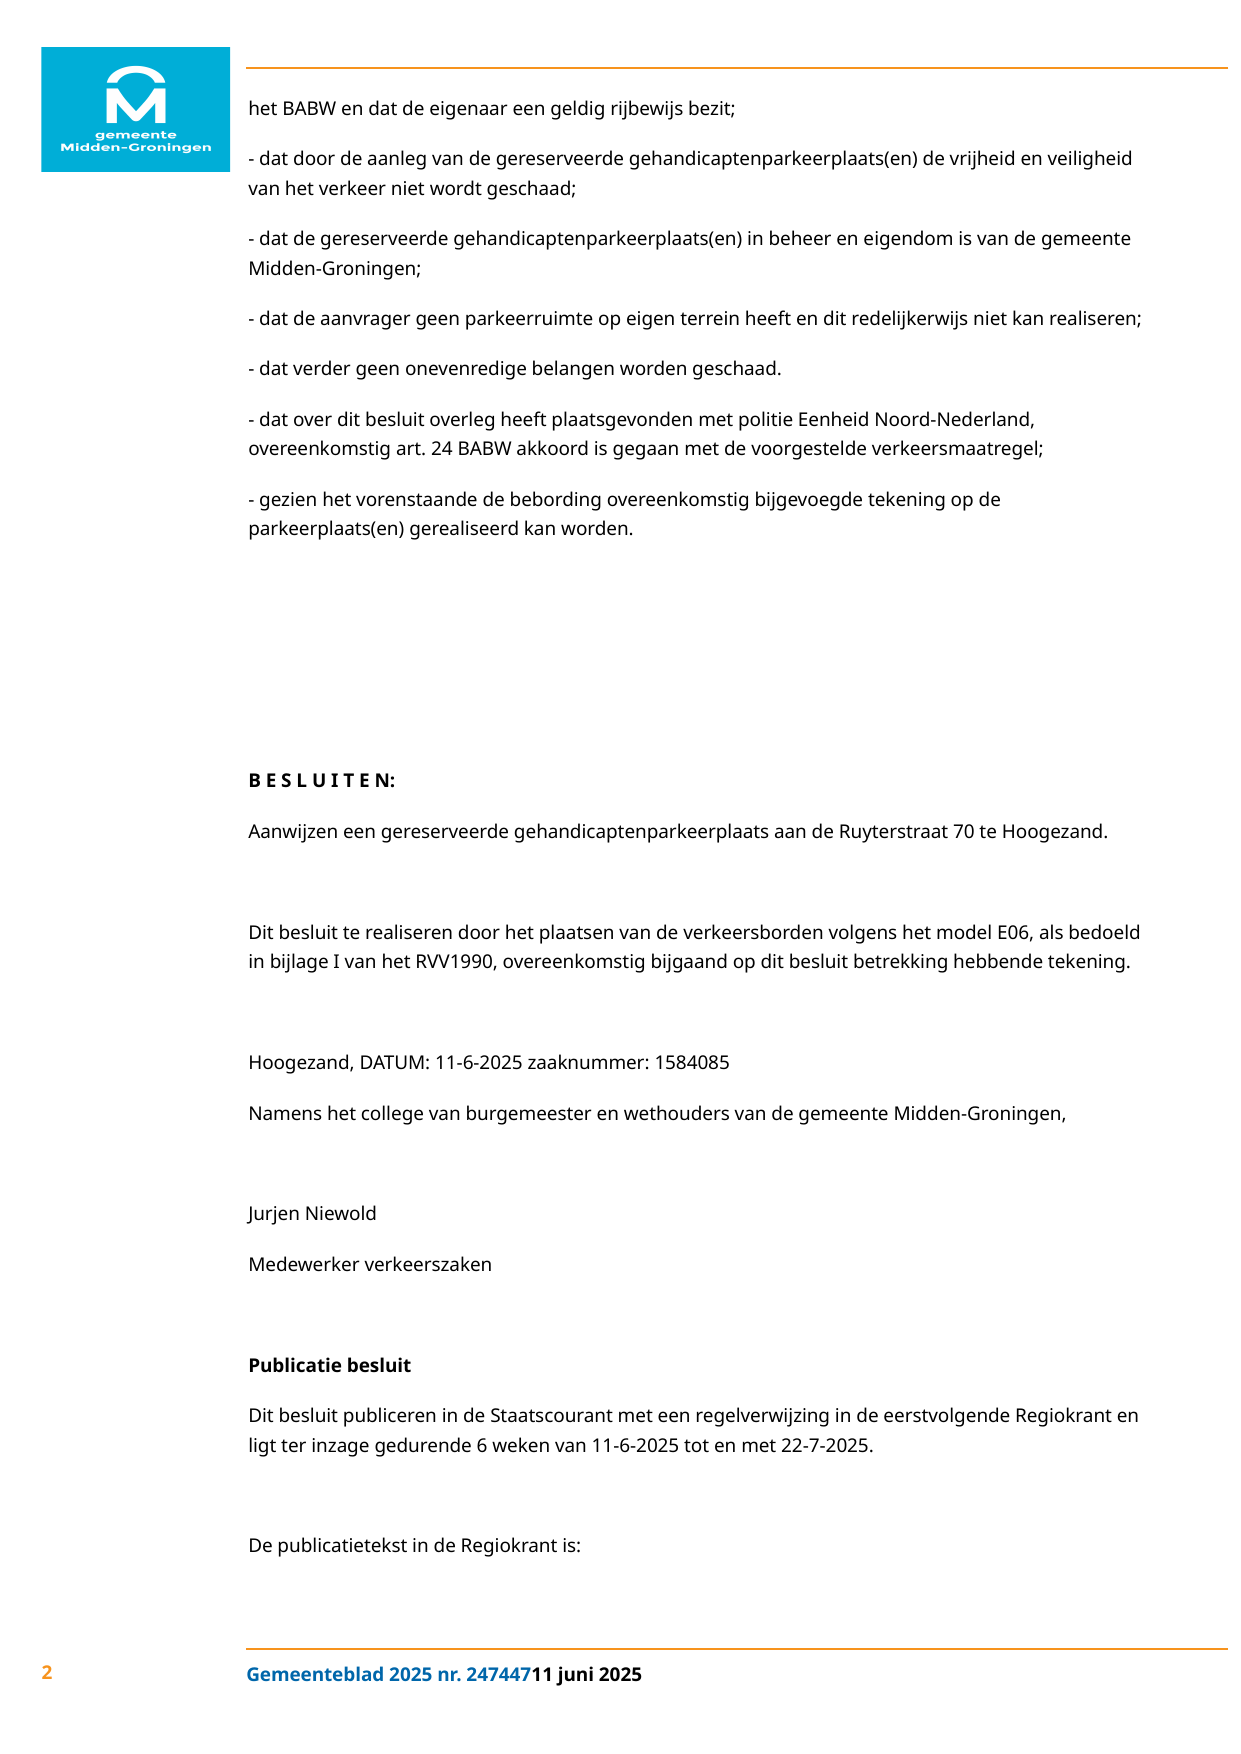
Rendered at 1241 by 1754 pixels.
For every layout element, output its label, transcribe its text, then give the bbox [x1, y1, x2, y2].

text Dit besluit publiceren in de Staatscourant met een regelverwijzing in de eerstvolgende Regiokrant en ligt ter inzage gedurende 6 weken van 11-6-2025 tot en met 22-7-2025. [248, 1402, 1152, 1458]
text - dat over dit besluit overleg heeft plaatsgevonden met politie Eenheid Noord-Nederland, overeenkomstig art. 24 BABW akkoord is gegaan met de voorgestelde verkeersmaatregel; [248, 406, 1152, 461]
text De publicatietekst in de Regiokrant is: [248, 1533, 1152, 1558]
text Namens het college van burgemeester en wethouders van de gemeente Midden-Groningen, [248, 1100, 1152, 1126]
text het BABW en dat de eigenaar een geldig rijbewijs bezit; [248, 95, 1152, 121]
text Jurjen Niewold [248, 1201, 1152, 1226]
text Dit besluit te realiseren door het plaatsen van de verkeersborden volgens het model E06, als bedoeld in bijlage I van het RVV1990, overeenkomstig bijgaand op dit besluit betrekking hebbende tekening. [248, 919, 1152, 974]
text Medewerker verkeerszaken [248, 1251, 1152, 1277]
text - dat de gereserveerde gehandicaptenparkeerplaats(en) in beheer en eigendom is van de gemeente Midden-Groningen; [248, 225, 1152, 281]
text Hoogezand, DATUM: 11-6-2025 zaaknummer: 1584085 [248, 1049, 1152, 1075]
text B E S L U I T E N: [248, 768, 1152, 793]
picture [107, 89, 165, 122]
text - dat de aanvrager geen parkeerruimte op eigen terrein heeft en dit redelijkerwijs niet kan realiseren; [248, 305, 1152, 331]
picture [108, 66, 164, 82]
text - dat verder geen onevenredige belangen worden geschaad. [248, 356, 1152, 381]
text - gezien het vorenstaande de bebording overeenkomstig bijgevoegde tekening op de parkeerplaats(en) gerealiseerd kan worden. [248, 486, 1152, 541]
picture [184, 146, 190, 153]
text - dat door de aanleg van de gereserveerde gehandicaptenparkeerplaats(en) de vrijheid en veiligheid van het verkeer niet wordt geschaad; [248, 145, 1152, 201]
text Aanwijzen een gereserveerde gehandicaptenparkeerplaats aan de Ruyterstraat 70 te Hoogezand. [248, 818, 1152, 844]
text Publicatie besluit [248, 1352, 1152, 1378]
